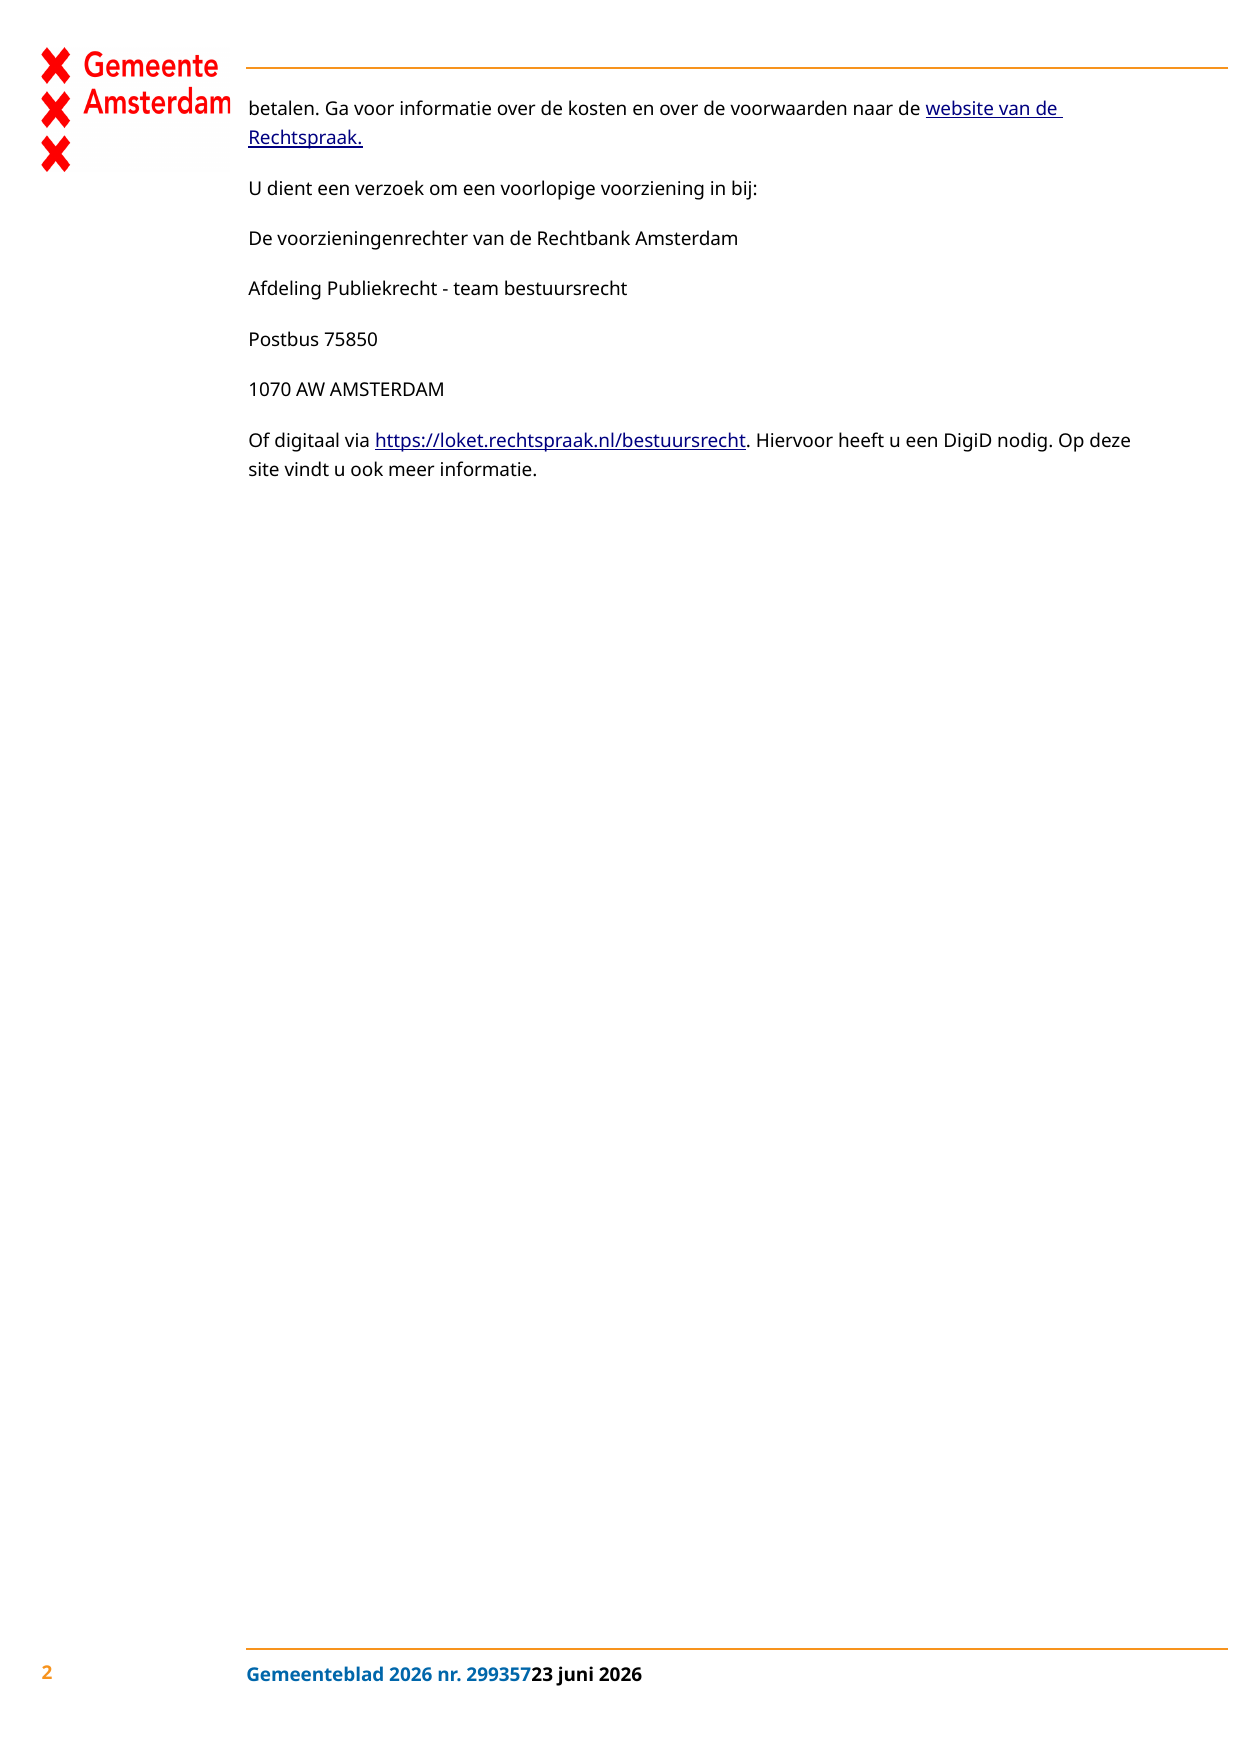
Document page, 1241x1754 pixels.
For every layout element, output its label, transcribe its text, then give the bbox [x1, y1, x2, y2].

text De voorzieningenrechter van de Rechtbank Amsterdam [248, 225, 1152, 251]
text U dient een verzoek om een voorlopige voorziening in bij: [248, 175, 1152, 201]
text 1070 AW AMSTERDAM [248, 376, 1152, 402]
text Of digitaal via https://loket.rechtspraak.nl/bestuursrecht. Hiervoor heeft u een DigiD nodig. Op deze site vindt u ook meer informatie. [248, 427, 1152, 482]
text Postbus 75850 [248, 326, 1152, 352]
picture [41, 47, 231, 172]
text Afdeling Publiekrecht - team bestuursrecht [248, 276, 1152, 301]
text betalen. Ga voor informatie over de kosten en over de voorwaarden naar de website van de Rechtspraak. [248, 95, 1152, 150]
